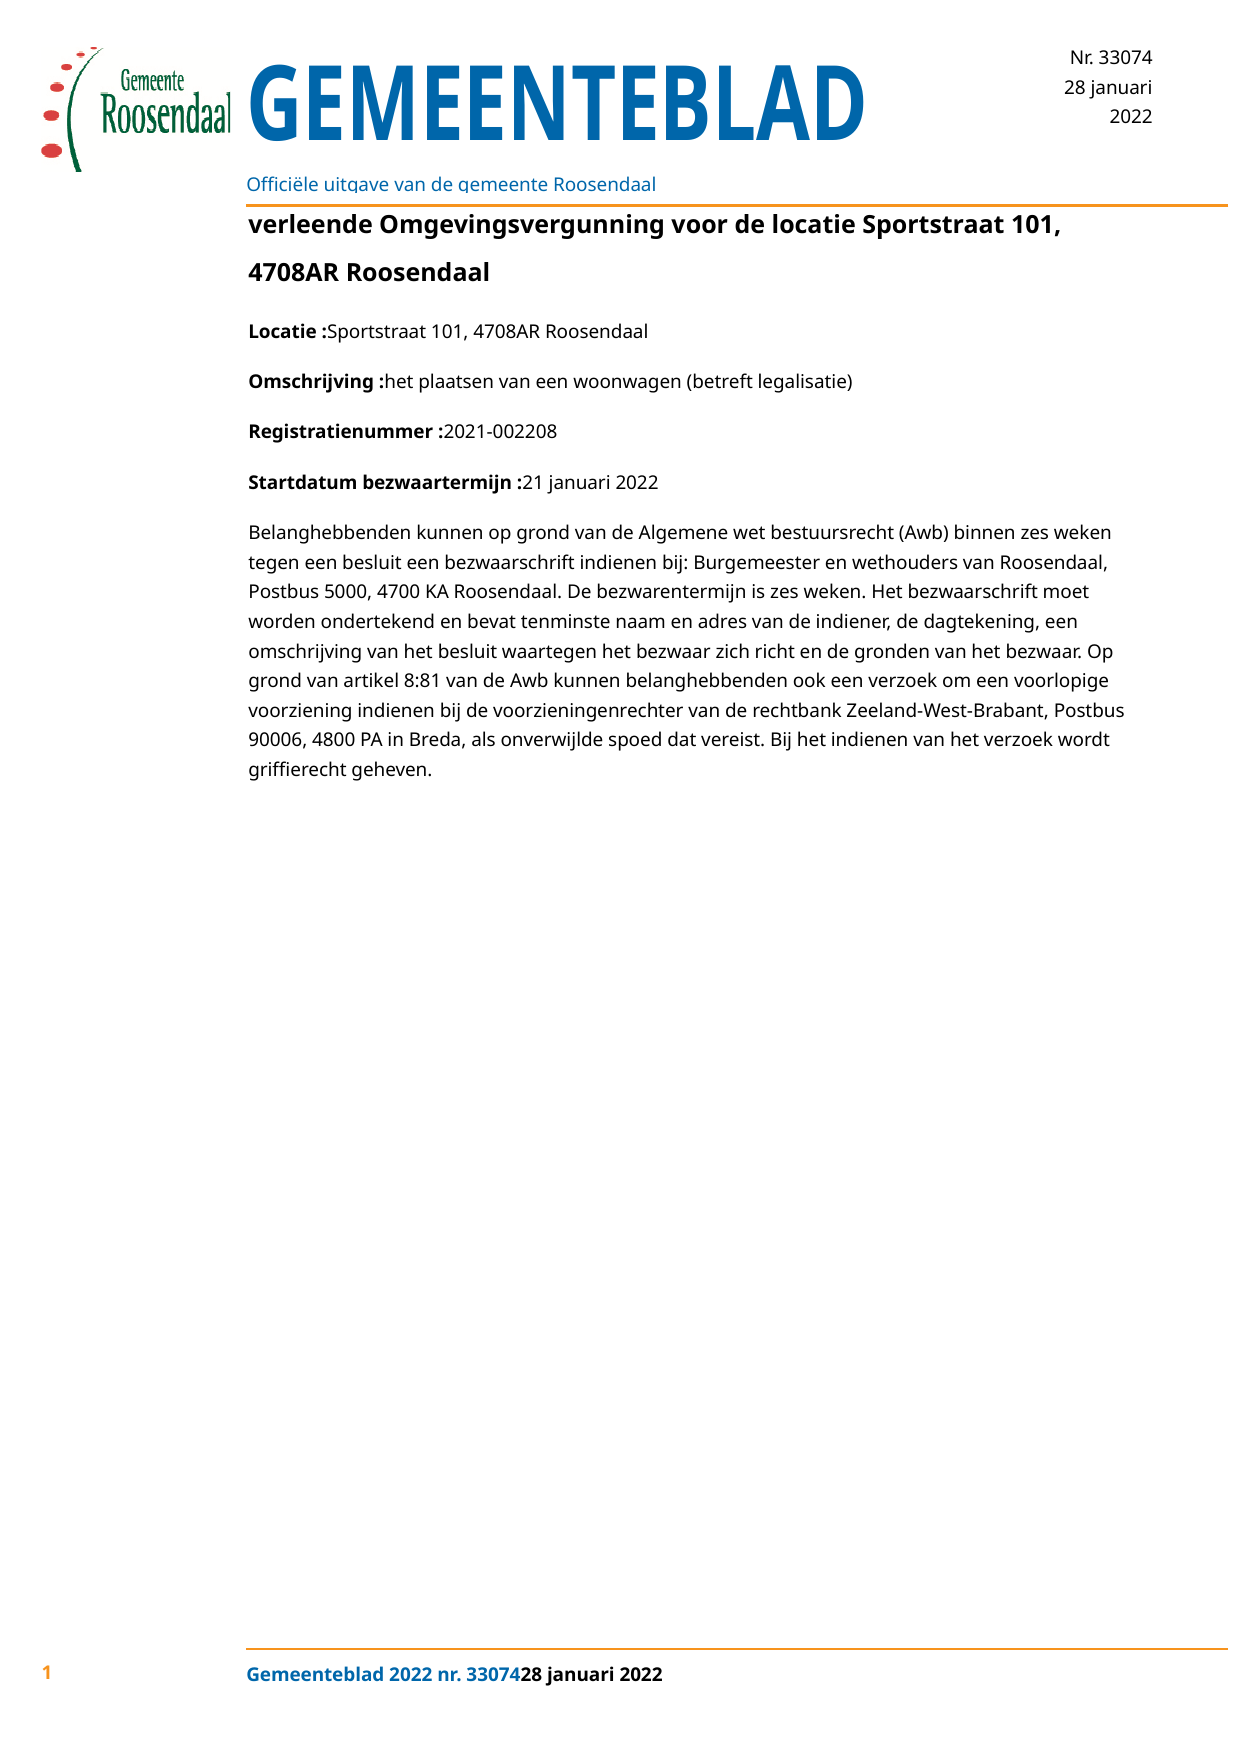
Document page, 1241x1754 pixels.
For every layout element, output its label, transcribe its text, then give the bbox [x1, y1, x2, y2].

text Registratienummer :2021-002208 [248, 419, 1152, 444]
text verleende Omgevingsvergunning voor de locatie Sportstraat 101, 4708AR Roosendaal [248, 207, 1152, 288]
picture [41, 47, 231, 172]
text Startdatum bezwaartermijn :21 januari 2022 [248, 469, 1152, 495]
text Omschrijving :het plaatsen van een woonwagen (betreft legalisatie) [248, 368, 1152, 394]
text Belanghebbenden kunnen op grond van de Algemene wet bestuursrecht (Awb) binnen zes weken tegen een besluit een bezwaarschrift indienen bij: Burgemeester en wethouders van Roosendaal, Postbus 5000, 4700 KA Roosendaal. De bezwarentermijn is zes weken. Het bezwaarschrift moet worden ondertekend en bevat tenminste naam en adres van de indiener, de dagtekening, een omschrijving van het besluit waartegen het bezwaar zich richt en de gronden van het bezwaar. Op grond van artikel 8:81 van de Awb kunnen belanghebbenden ook een verzoek om een voorlopige voorziening indienen bij de voorzieningenrechter van de rechtbank Zeeland-West-Brabant, Postbus 90006, 4800 PA in Breda, als onverwijlde spoed dat vereist. Bij het indienen van het verzoek wordt griffierecht geheven. [248, 519, 1152, 782]
text Locatie :Sportstraat 101, 4708AR Roosendaal [248, 318, 1152, 344]
